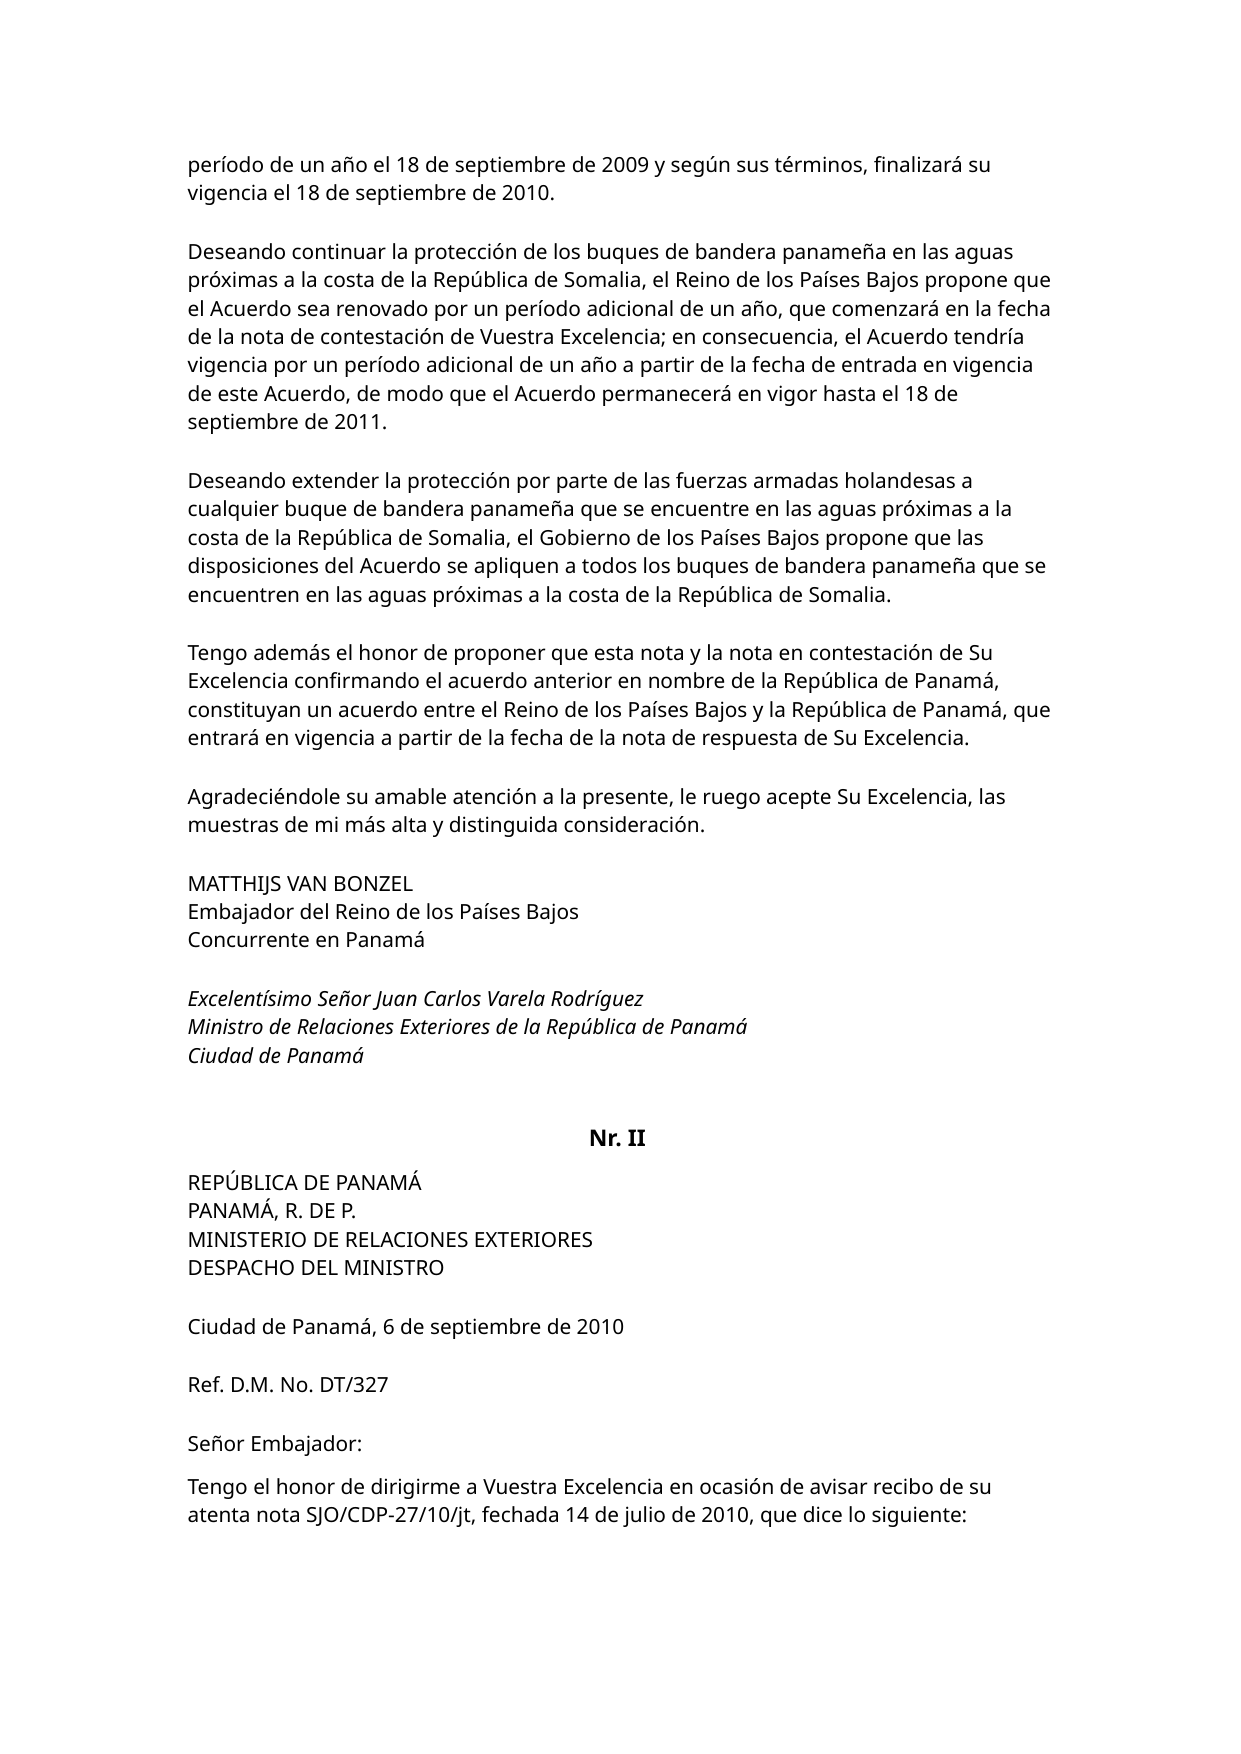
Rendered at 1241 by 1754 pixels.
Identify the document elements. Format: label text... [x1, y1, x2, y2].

text PANAMÁ, R. DE P. [187, 1197, 1053, 1225]
text Ref. D.M. No. DT/327 [187, 1370, 1053, 1399]
text Ciudad de Panamá, 6 de septiembre de 2010 [187, 1312, 1053, 1340]
text Ciudad de Panamá [187, 1041, 1053, 1069]
text Tengo además el honor de proponer que esta nota y la nota en contestación de Su Excelencia confirmando el acuerdo anterior en nombre de la República de Panamá, constituyan un acuerdo entre el Reino de los Países Bajos y la República de Panamá, que entrará en vigencia a partir de la fecha de la nota de respuesta de Su Excelencia. [187, 638, 1053, 752]
text REPÚBLICA DE PANAMÁ [187, 1168, 1053, 1197]
text Señor Embajador: [187, 1429, 1053, 1457]
subtitle Nr. II [187, 1122, 1053, 1153]
text MINISTERIO DE RELACIONES EXTERIORES [187, 1225, 1053, 1253]
text DESPACHO DEL MINISTRO [187, 1253, 1053, 1282]
text Agradeciéndole su amable atención a la presente, le ruego acepte Su Excelencia, las muestras de mi más alta y distinguida consideración. [187, 782, 1053, 839]
text Concurrente en Panamá [187, 926, 1053, 954]
text Deseando continuar la protección de los buques de bandera panameña en las aguas próximas a la costa de la República de Somalia, el Reino de los Países Bajos propone que el Acuerdo sea renovado por un período adicional de un año, que comenzará en la fecha de la nota de contestación de Vuestra Excelencia; en consecuencia, el Acuerdo tendría vigencia por un período adicional de un año a partir de la fecha de entrada en vigencia de este Acuerdo, de modo que el Acuerdo permanecerá en vigor hasta el 18 de septiembre de 2011. [187, 237, 1053, 436]
text Tengo el honor de dirigirme a Vuestra Excelencia en ocasión de avisar recibo de su atenta nota SJO/CDP-27/10/jt, fechada 14 de julio de 2010, que dice lo siguiente: [187, 1472, 1053, 1529]
text Embajador del Reino de los Países Bajos [187, 897, 1053, 926]
text Ministro de Relaciones Exteriores de la República de Panamá [187, 1012, 1053, 1041]
text MATTHIJS VAN BONZEL [187, 869, 1053, 897]
text Deseando extender la protección por parte de las fuerzas armadas holandesas a cualquier buque de bandera panameña que se encuentre en las aguas próximas a la costa de la República de Somalia, el Gobierno de los Países Bajos propone que las disposiciones del Acuerdo se apliquen a todos los buques de bandera panameña que se encuentren en las aguas próximas a la costa de la República de Somalia. [187, 466, 1053, 608]
text Excelentísimo Señor Juan Carlos Varela Rodríguez [187, 984, 1053, 1012]
text período de un año el 18 de septiembre de 2009 y según sus términos, finalizará su vigencia el 18 de septiembre de 2010. [187, 150, 1053, 207]
